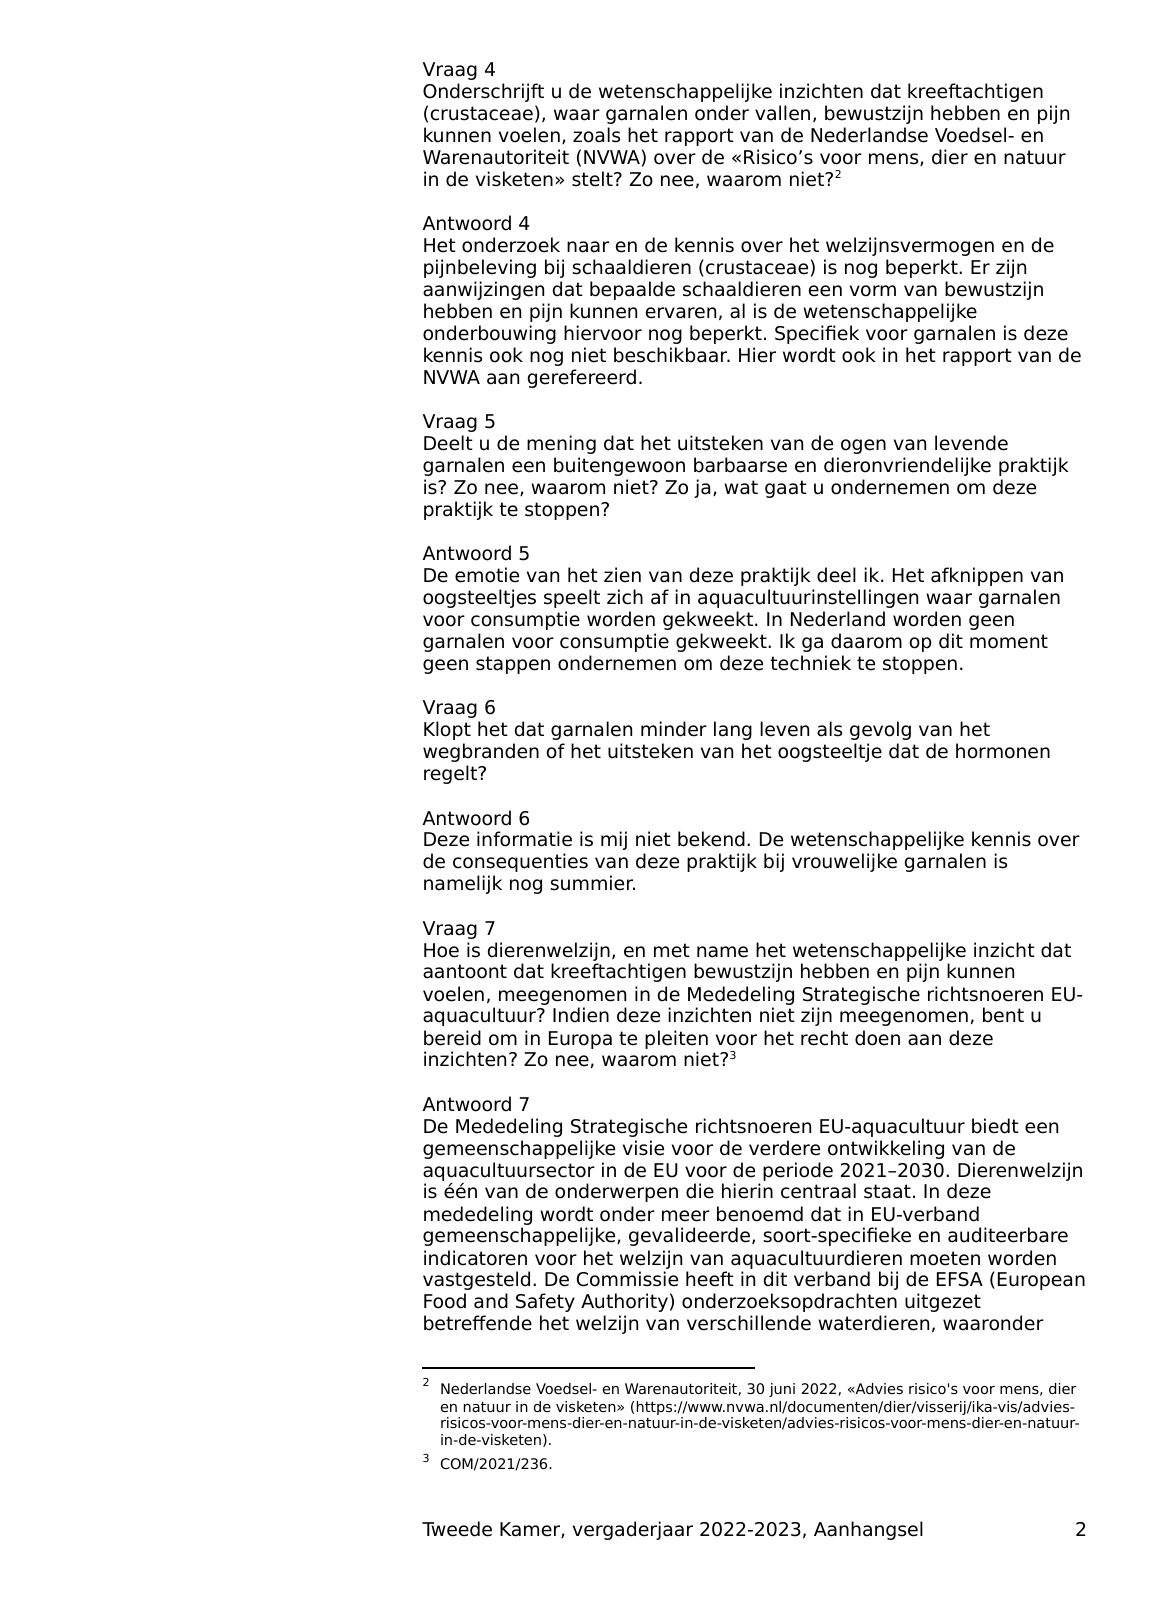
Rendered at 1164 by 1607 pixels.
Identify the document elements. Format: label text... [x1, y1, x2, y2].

text Vraag 7 [422, 917, 1087, 939]
text Vraag 5 [422, 411, 1087, 433]
text Vraag 6 [422, 697, 1087, 719]
text Hoe is dierenwelzijn, en met name het wetenschappelijke inzicht dat aantoont dat kreeftachtigen bewustzijn hebben en pijn kunnen voelen, meegenomen in de Mededeling Strategische richtsnoeren EU-aquacultuur? Indien deze inzichten niet zijn meegenomen, bent u bereid om in Europa te pleiten voor het recht doen aan deze inzichten? Zo nee, waarom niet? [422, 939, 1087, 1071]
text De Mededeling Strategische richtsnoeren EU-aquacultuur biedt een gemeenschappelijke visie voor de verdere ontwikkeling van de aquacultuursector in de EU voor de periode 2021–2030. Dierenwelzijn is één van de onderwerpen die hierin centraal staat. In deze mededeling wordt onder meer benoemd dat in EU-verband gemeenschappelijke, gevalideerde, soort-specifieke en auditeerbare indicatoren voor het welzijn van aquacultuurdieren moeten worden vastgesteld. De Commissie heeft in dit verband bij de EFSA (European Food and Safety Authority) onderzoeksopdrachten uitgezet betreffende het welzijn van verschillende waterdieren, waaronder [422, 1116, 1087, 1335]
text Antwoord 7 [422, 1093, 1087, 1116]
text Onderschrijft u de wetenschappelijke inzichten dat kreeftachtigen (crustaceae), waar garnalen onder vallen, bewustzijn hebben en pijn kunnen voelen, zoals het rapport van de Nederlandse Voedsel- en Warenautoriteit (NVWA) over de «Risico’s voor mens, dier en natuur in de visketen» stelt? Zo nee, waarom niet? [422, 81, 1087, 191]
text Antwoord 6 [422, 807, 1087, 829]
text Nederlandse Voedsel- en Warenautoriteit, 30 juni 2022, «Advies risico's voor mens, dier en natuur in de visketen» (https://www.nvwa.nl/documenten/dier/visserij/ika-vis/advies-risicos-voor-mens-dier-en-natuur-in-de-visketen/advies-risicos-voor-mens-dier-en-natuur-in-de-visketen). [422, 1377, 1087, 1449]
text Het onderzoek naar en de kennis over het welzijnsvermogen en de pijnbeleving bij schaaldieren (crustaceae) is nog beperkt. Er zijn aanwijzingen dat bepaalde schaaldieren een vorm van bewustzijn hebben en pijn kunnen ervaren, al is de wetenschappelijke onderbouwing hiervoor nog beperkt. Specifiek voor garnalen is deze kennis ook nog niet beschikbaar. Hier wordt ook in het rapport van de NVWA aan gerefereerd. [422, 235, 1087, 389]
text Antwoord 4 [422, 213, 1087, 235]
text COM/2021/236. [422, 1452, 1087, 1474]
text Vraag 4 [422, 59, 1087, 81]
text Antwoord 5 [422, 543, 1087, 565]
text Deze informatie is mij niet bekend. De wetenschappelijke kennis over de consequenties van deze praktijk bij vrouwelijke garnalen is namelijk nog summier. [422, 829, 1087, 895]
text Klopt het dat garnalen minder lang leven als gevolg van het wegbranden of het uitsteken van het oogsteeltje dat de hormonen regelt? [422, 719, 1087, 785]
text De emotie van het zien van deze praktijk deel ik. Het afknippen van oogsteeltjes speelt zich af in aquacultuurinstellingen waar garnalen voor consumptie worden gekweekt. In Nederland worden geen garnalen voor consumptie gekweekt. Ik ga daarom op dit moment geen stappen ondernemen om deze techniek te stoppen. [422, 565, 1087, 675]
text Deelt u de mening dat het uitsteken van de ogen van levende garnalen een buitengewoon barbaarse en dieronvriendelijke praktijk is? Zo nee, waarom niet? Zo ja, wat gaat u ondernemen om deze praktijk te stoppen? [422, 433, 1087, 521]
